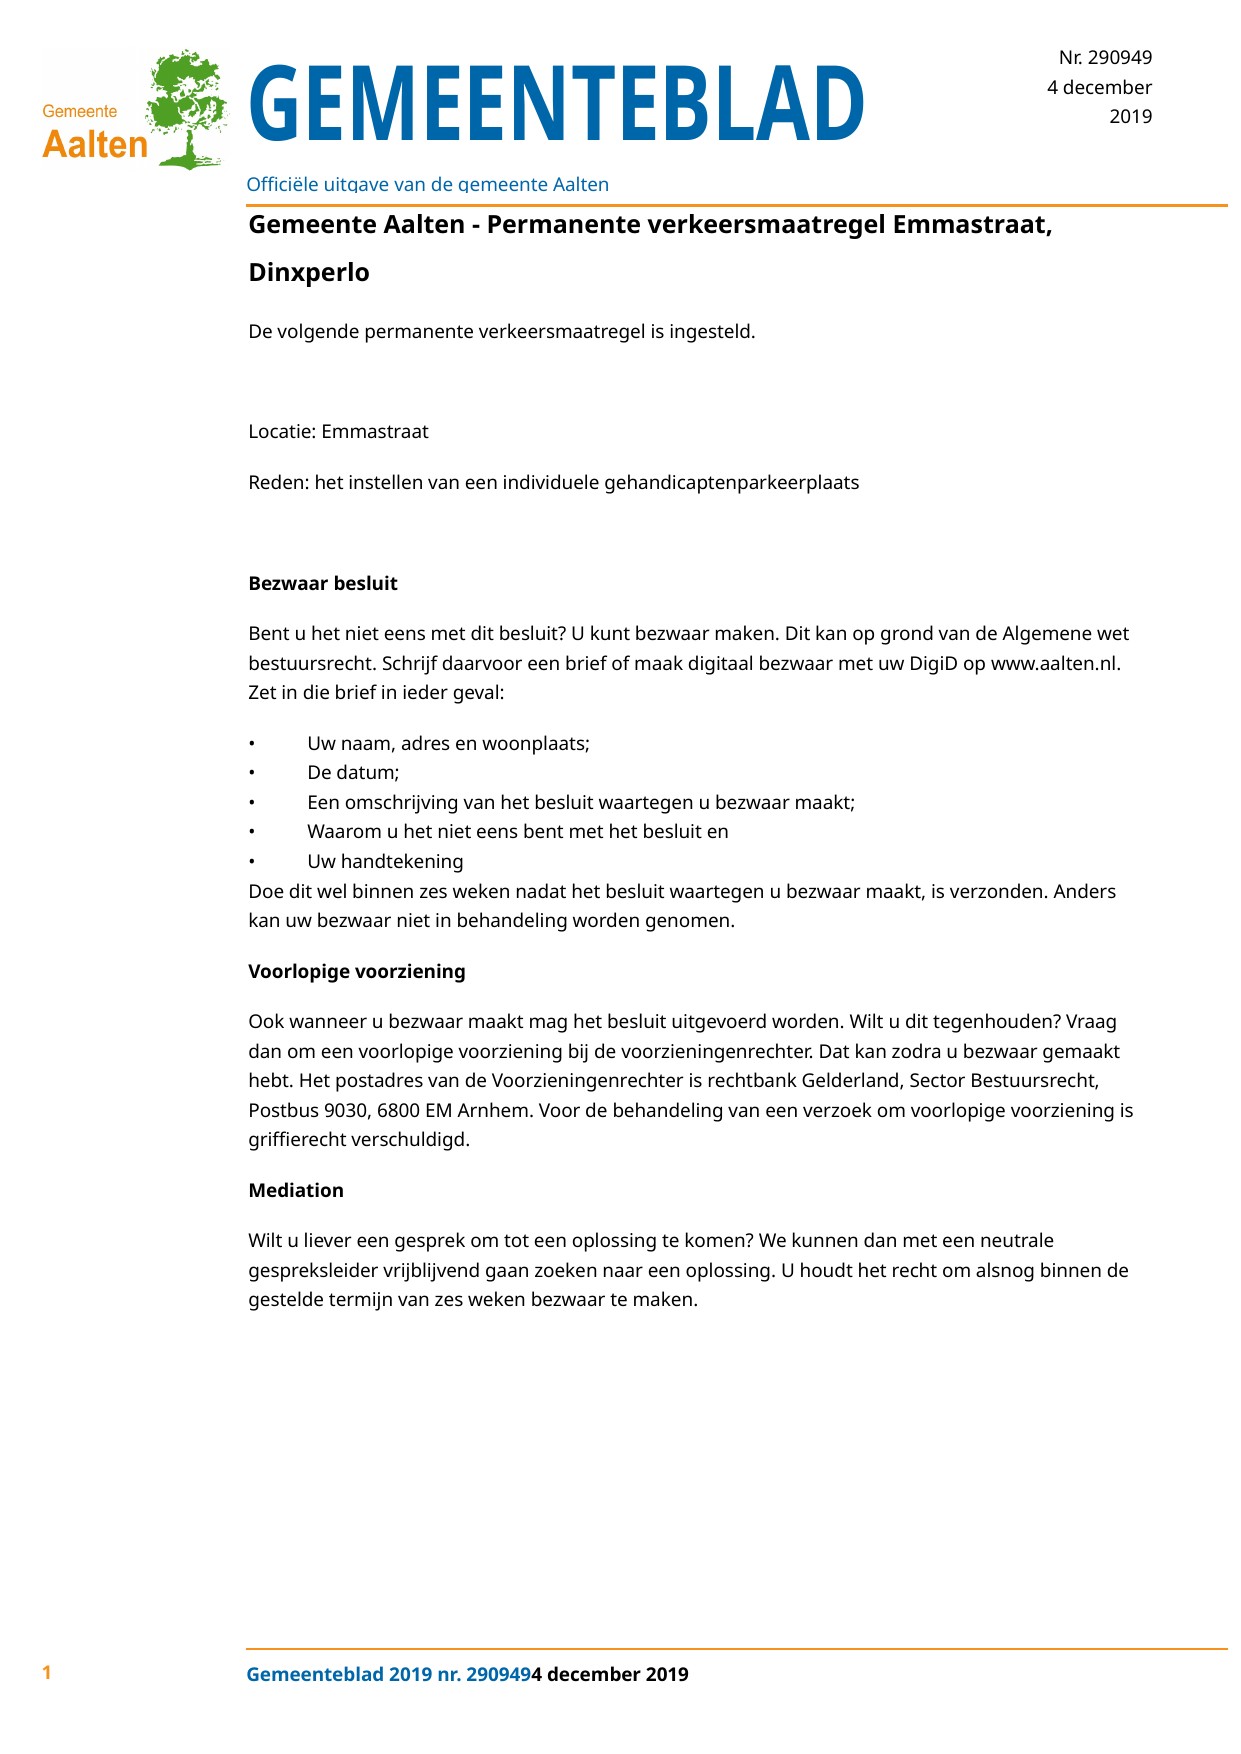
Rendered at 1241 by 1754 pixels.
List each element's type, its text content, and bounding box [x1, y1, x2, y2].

text Gemeente Aalten - Permanente verkeersmaatregel Emmastraat, Dinxperlo [248, 207, 1152, 288]
text De volgende permanente verkeersmaatregel is ingesteld. [248, 318, 1152, 344]
text Bent u het niet eens met dit besluit? U kunt bezwaar maken. Dit kan op grond van de Algemene wet bestuursrecht. Schrijf daarvoor een brief of maak digitaal bezwaar met uw DigiD op www.aalten.nl. Zet in die brief in ieder geval: [248, 620, 1152, 705]
text Locatie: Emmastraat [248, 419, 1152, 444]
text Bezwaar besluit [248, 570, 1152, 596]
list Uw handtekening [248, 848, 1152, 874]
text Wilt u liever een gesprek om tot een oplossing te komen? We kunnen dan met een neutrale gespreksleider vrijblijvend gaan zoeken naar een oplossing. U houdt het recht om alsnog binnen de gestelde termijn van zes weken bezwaar te maken. [248, 1227, 1152, 1312]
list Uw naam, adres en woonplaats; [248, 730, 1152, 756]
text Doe dit wel binnen zes weken nadat het besluit waartegen u bezwaar maakt, is verzonden. Anders kan uw bezwaar niet in behandeling worden genomen. [248, 878, 1152, 933]
text Ook wanneer u bezwaar maakt mag het besluit uitgevoerd worden. Wilt u dit tegenhouden? Vraag dan om een voorlopige voorziening bij de voorzieningenrechter. Dat kan zodra u bezwaar gemaakt hebt. Het postadres van de Voorzieningenrechter is rechtbank Gelderland, Sector Bestuursrecht, Postbus 9030, 6800 EM Arnhem. Voor de behandeling van een verzoek om voorlopige voorziening is griffierecht verschuldigd. [248, 1008, 1152, 1152]
picture [41, 47, 231, 172]
text Reden: het instellen van een individuele gehandicaptenparkeerplaats [248, 469, 1152, 495]
list De datum; [248, 759, 1152, 785]
list Een omschrijving van het besluit waartegen u bezwaar maakt; [248, 789, 1152, 815]
text Voorlopige voorziening [248, 958, 1152, 984]
text Mediation [248, 1177, 1152, 1203]
list Waarom u het niet eens bent met het besluit en [248, 819, 1152, 844]
